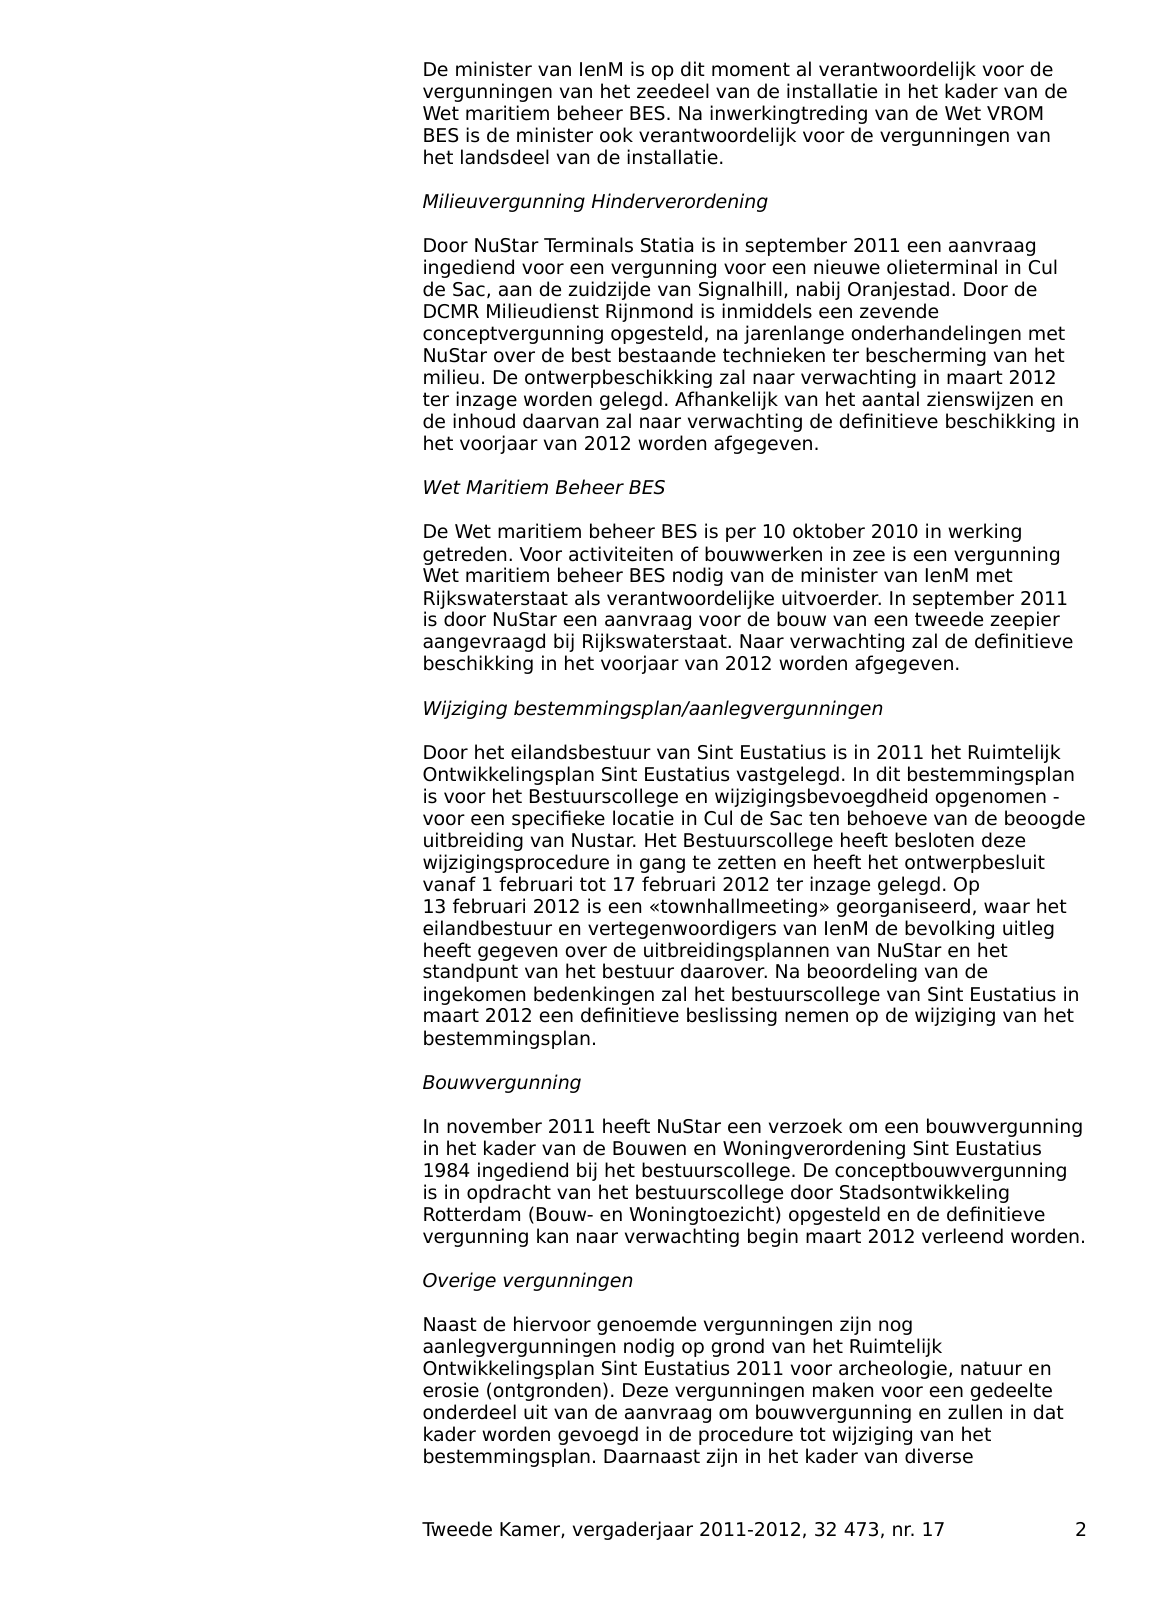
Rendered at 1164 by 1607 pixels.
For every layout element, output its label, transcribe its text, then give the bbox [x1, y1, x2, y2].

text In november 2011 heeft NuStar een verzoek om een bouwvergunning in het kader van de Bouwen en Woningverordening Sint Eustatius 1984 ingediend bij het bestuurscollege. De conceptbouwvergunning is in opdracht van het bestuurscollege door Stadsontwikkeling Rotterdam (Bouw- en Woningtoezicht) opgesteld en de definitieve vergunning kan naar verwachting begin maart 2012 verleend worden. [422, 1116, 1087, 1248]
text Naast de hiervoor genoemde vergunningen zijn nog aanlegvergunningen nodig op grond van het Ruimtelijk Ontwikkelingsplan Sint Eustatius 2011 voor archeologie, natuur en erosie (ontgronden). Deze vergunningen maken voor een gedeelte onderdeel uit van de aanvraag om bouwvergunning en zullen in dat kader worden gevoegd in de procedure tot wijziging van het bestemmingsplan. Daarnaast zijn in het kader van diverse [422, 1314, 1087, 1468]
subtitle Wet Maritiem Beheer BES [422, 477, 1087, 499]
text Door het eilandsbestuur van Sint Eustatius is in 2011 het Ruimtelijk Ontwikkelingsplan Sint Eustatius vastgelegd. In dit bestemmingsplan is voor het Bestuurscollege en wijzigingsbevoegdheid opgenomen -voor een specifieke locatie in Cul de Sac ten behoeve van de beoogde uitbreiding van Nustar. Het Bestuurscollege heeft besloten deze wijzigingsprocedure in gang te zetten en heeft het ontwerpbesluit vanaf 1 februari tot 17 februari 2012 ter inzage gelegd. Op 13 februari 2012 is een «townhallmeeting» georganiseerd, waar het eilandbestuur en vertegenwoordigers van IenM de bevolking uitleg heeft gegeven over de uitbreidingsplannen van NuStar en het standpunt van het bestuur daarover. Na beoordeling van de ingekomen bedenkingen zal het bestuurscollege van Sint Eustatius in maart 2012 een definitieve beslissing nemen op de wijziging van het bestemmingsplan. [422, 742, 1087, 1049]
subtitle Wijziging bestemmingsplan/aanlegvergunningen [422, 697, 1087, 719]
text De minister van IenM is op dit moment al verantwoordelijk voor de vergunningen van het zeedeel van de installatie in het kader van de Wet maritiem beheer BES. Na inwerkingtreding van de Wet VROM BES is de minister ook verantwoordelijk voor de vergunningen van het landsdeel van de installatie. [422, 59, 1087, 169]
subtitle Overige vergunningen [422, 1270, 1087, 1292]
subtitle Milieuvergunning Hinderverordening [422, 191, 1087, 213]
text De Wet maritiem beheer BES is per 10 oktober 2010 in werking getreden. Voor activiteiten of bouwwerken in zee is een vergunning Wet maritiem beheer BES nodig van de minister van IenM met Rijkswaterstaat als verantwoordelijke uitvoerder. In september 2011 is door NuStar een aanvraag voor de bouw van een tweede zeepier aangevraagd bij Rijkswaterstaat. Naar verwachting zal de definitieve beschikking in het voorjaar van 2012 worden afgegeven. [422, 521, 1087, 675]
text Door NuStar Terminals Statia is in september 2011 een aanvraag ingediend voor een vergunning voor een nieuwe olieterminal in Cul de Sac, aan de zuidzijde van Signalhill, nabij Oranjestad. Door de DCMR Milieudienst Rijnmond is inmiddels een zevende conceptvergunning opgesteld, na jarenlange onderhandelingen met NuStar over de best bestaande technieken ter bescherming van het milieu. De ontwerpbeschikking zal naar verwachting in maart 2012 ter inzage worden gelegd. Afhankelijk van het aantal zienswijzen en de inhoud daarvan zal naar verwachting de definitieve beschikking in het voorjaar van 2012 worden afgegeven. [422, 235, 1087, 455]
subtitle Bouwvergunning [422, 1072, 1087, 1093]
